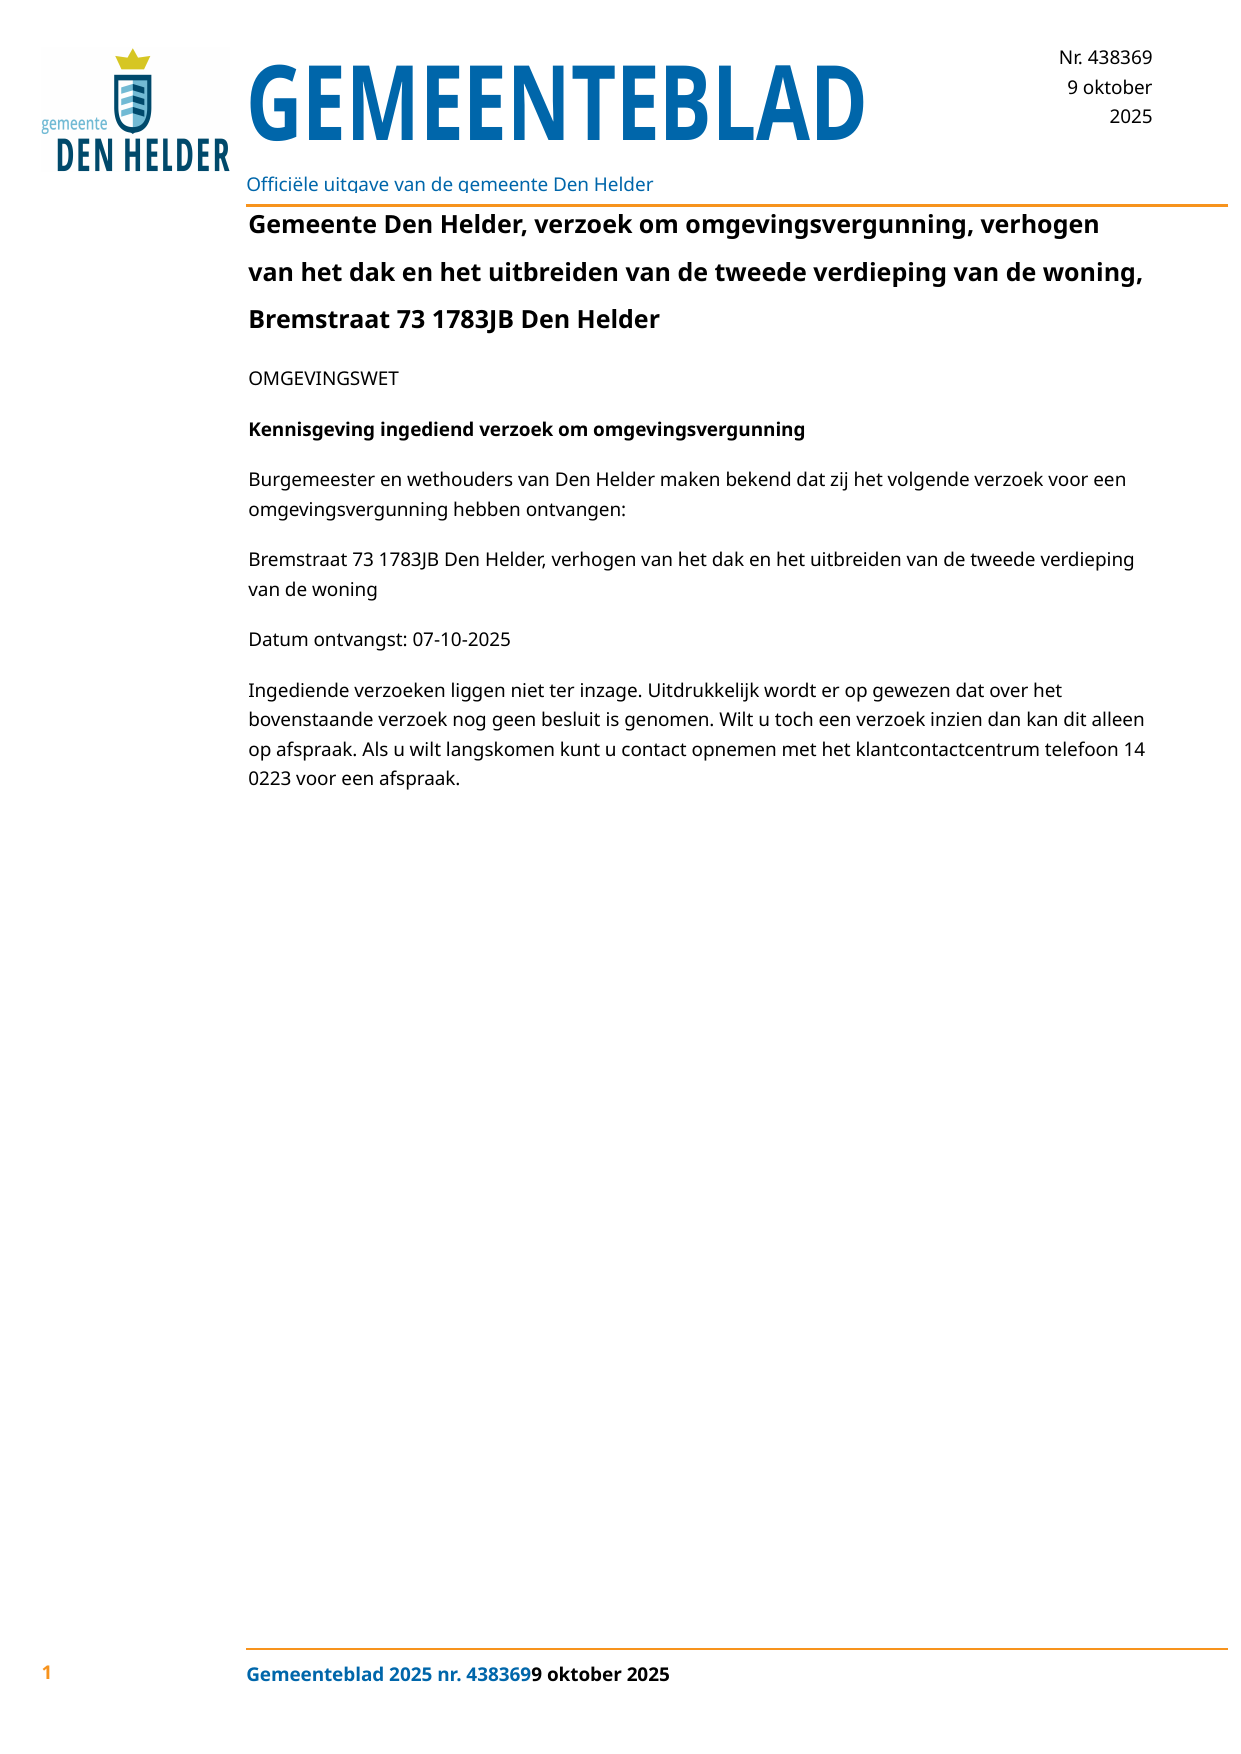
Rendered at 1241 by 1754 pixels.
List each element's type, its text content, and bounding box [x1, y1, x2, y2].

picture [130, 157, 135, 172]
text Kennisgeving ingediend verzoek om omgevingsvergunning [248, 416, 1152, 442]
text Gemeente Den Helder, verzoek om omgevingsvergunning, verhogen van het dak en het uitbreiden van de tweede verdieping van de woning, Bremstraat 73 1783JB Den Helder [248, 207, 1152, 336]
picture [41, 47, 231, 172]
text Datum ontvangst: 07-10-2025 [248, 626, 1152, 652]
text Bremstraat 73 1783JB Den Helder, verhogen van het dak en het uitbreiden van de tweede verdieping van de woning [248, 546, 1152, 602]
text Ingediende verzoeken liggen niet ter inzage. Uitdrukkelijk wordt er op gewezen dat over het bovenstaande verzoek nog geen besluit is genomen. Wilt u toch een verzoek inzien dan kan dit alleen op afspraak. Als u wilt langskomen kunt u contact opnemen met het klantcontactcentrum telefoon 14 0223 voor een afspraak. [248, 677, 1152, 791]
picture [220, 160, 224, 172]
text OMGEVINGSWET [248, 366, 1152, 391]
text Burgemeester en wethouders van Den Helder maken bekend dat zij het volgende verzoek voor een omgevingsvergunning hebben ontvangen: [248, 466, 1152, 522]
picture [182, 144, 187, 165]
picture [63, 144, 68, 165]
picture [100, 154, 106, 172]
